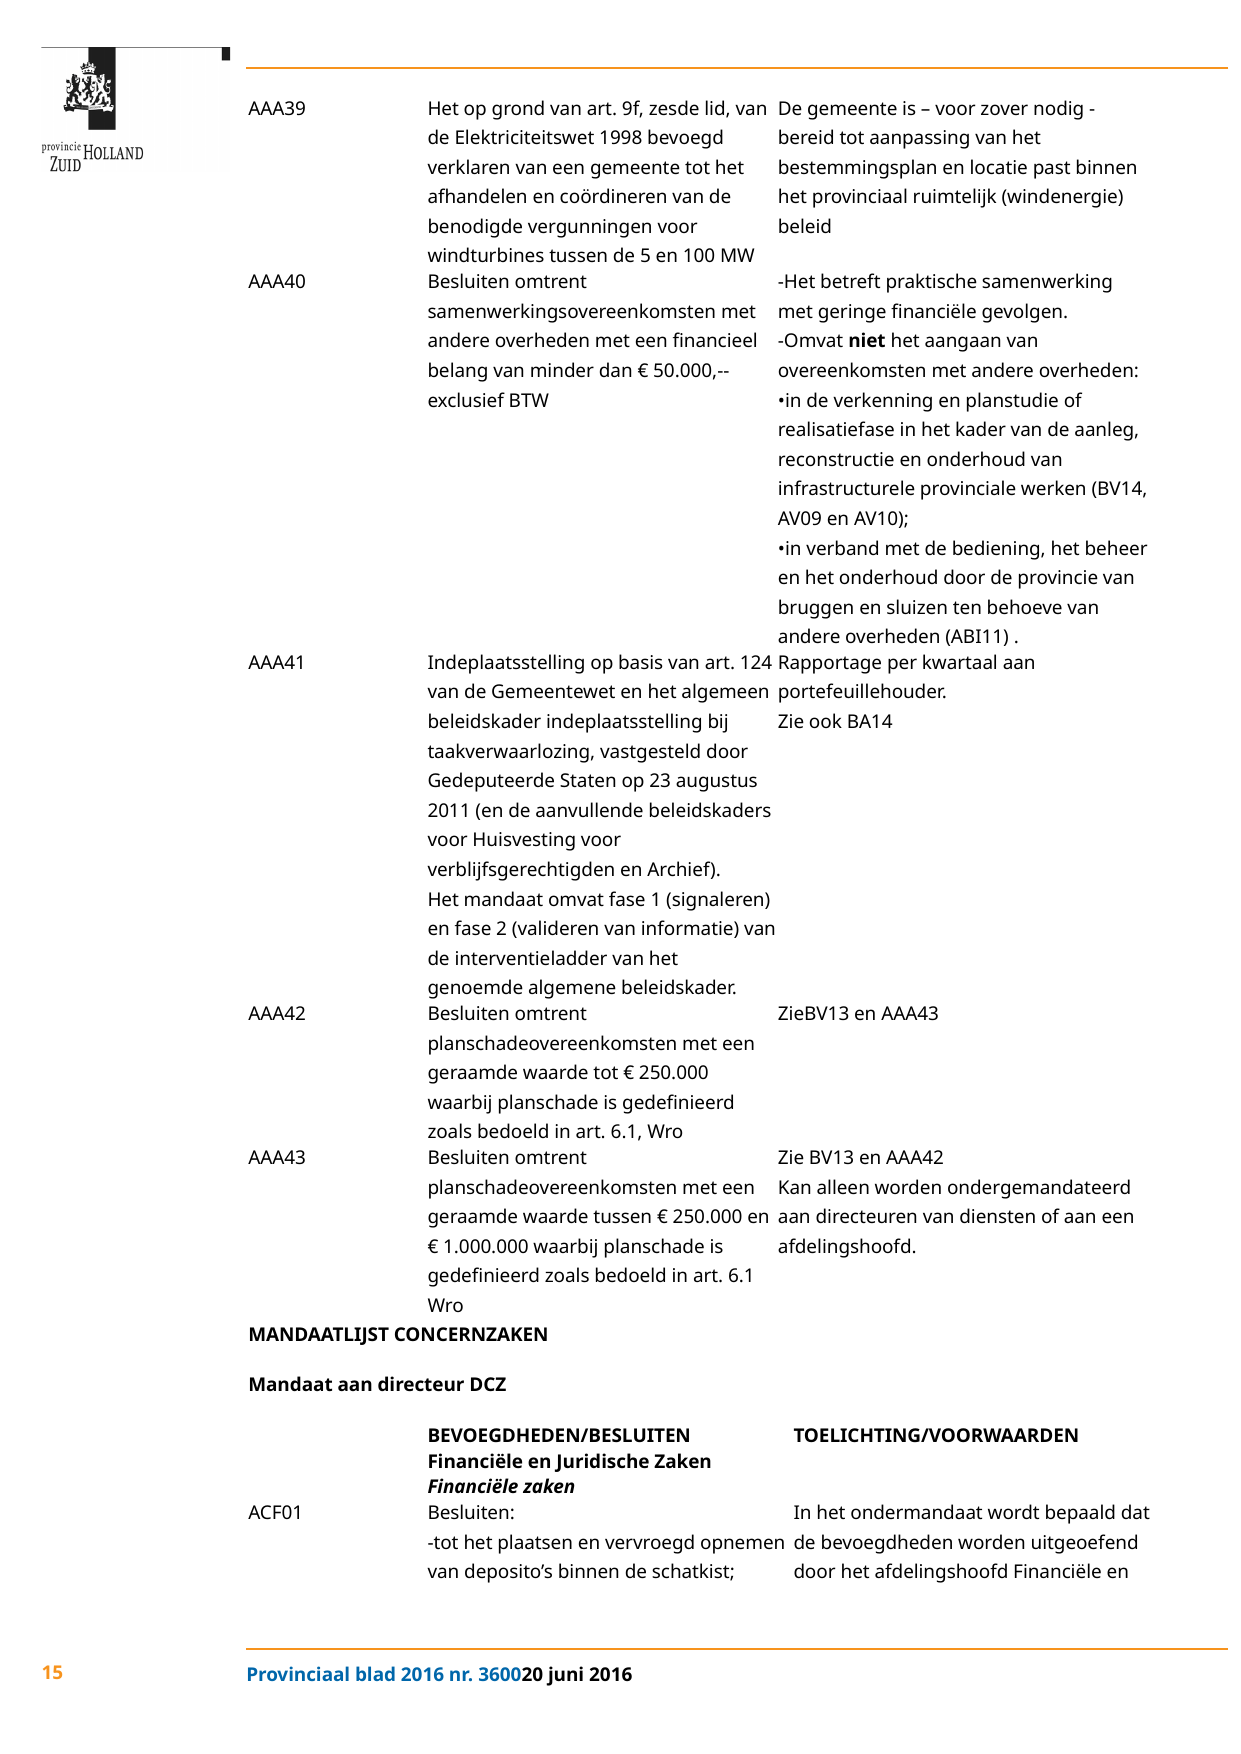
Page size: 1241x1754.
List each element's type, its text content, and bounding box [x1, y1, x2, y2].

table_cell [248, 1448, 427, 1474]
table_cell [793, 1474, 1152, 1499]
table_cell Besluiten omtrent planschadeovereenkomsten met een geraamde waarde tussen € 250.000 en € 1.000.000 waarbij planschade is gedefinieerd zoals bedoeld in art. 6.1 Wro [427, 1144, 778, 1318]
table_cell Rapportage per kwartaal aan portefeuillehouder. Zie ook BA14 [778, 649, 1152, 1000]
table_cell AAA39 [248, 95, 427, 268]
table_cell Financiële zaken [427, 1474, 793, 1499]
table_cell -Het betreft praktische samenwerking met geringe financiële gevolgen. -Omvat niet het aangaan van overeenkomsten met andere overheden: •in de verkenning en planstudie of realisatiefase in het kader van de aanleg, reconstructie en onderhoud van infrastructurele provinciale werken (BV14, AV09 en AV10); •in verband met de bediening, het beheer en het onderhoud door de provincie van bruggen en sluizen ten behoeve van andere overheden (ABI11) . [778, 269, 1152, 649]
table_cell [248, 1474, 427, 1499]
table_cell Besluiten omtrent planschadeovereenkomsten met een geraamde waarde tot € 250.000 waarbij planschade is gedefinieerd zoals bedoeld in art. 6.1, Wro [427, 1000, 778, 1144]
table_cell Het op grond van art. 9f, zesde lid, van de Elektriciteitswet 1998 bevoegd verklaren van een gemeente tot het afhandelen en coördineren van de benodigde vergunningen voor windturbines tussen de 5 en 100 MW [427, 95, 778, 268]
table_cell ZieBV13 en AAA43 [778, 1000, 1152, 1144]
table_cell Zie BV13 en AAA42 Kan alleen worden ondergemandateerd aan directeuren van diensten of aan een afdelingshoofd. [778, 1144, 1152, 1318]
table_cell In het ondermandaat wordt bepaald dat de bevoegdheden worden uitgeoefend door het afdelingshoofd Financiële en [793, 1499, 1152, 1584]
table_header TOELICHTING/VOORWAARDEN [793, 1422, 1152, 1448]
table_cell Besluiten: -tot het plaatsen en vervroegd opnemen van deposito’s binnen de schatkist; [427, 1499, 793, 1584]
table_header BEVOEGDHEDEN/BESLUITEN [427, 1422, 793, 1448]
table_header [248, 1422, 427, 1448]
table_cell AAA43 [248, 1144, 427, 1318]
table_cell AAA40 [248, 269, 427, 649]
table_cell AAA42 [248, 1000, 427, 1144]
text MANDAATLIJST CONCERNZAKEN [248, 1321, 1152, 1347]
table_cell Financiële en Juridische Zaken [427, 1448, 793, 1474]
table_cell [793, 1448, 1152, 1474]
table_cell AAA41 [248, 649, 427, 1000]
picture [41, 47, 231, 172]
text Mandaat aan directeur DCZ [248, 1372, 1152, 1397]
table_cell De gemeente is – voor zover nodig - bereid tot aanpassing van het bestemmingsplan en locatie past binnen het provinciaal ruimtelijk (windenergie) beleid [778, 95, 1152, 268]
table_cell Besluiten omtrent samenwerkingsovereenkomsten met andere overheden met een financieel belang van minder dan € 50.000,-- exclusief BTW [427, 269, 778, 649]
table_cell ACF01 [248, 1499, 427, 1584]
table_cell Indeplaatsstelling op basis van art. 124 van de Gemeentewet en het algemeen beleidskader indeplaatsstelling bij taakverwaarlozing, vastgesteld door Gedeputeerde Staten op 23 augustus 2011 (en de aanvullende beleidskaders voor Huisvesting voor verblijfsgerechtigden en Archief). Het mandaat omvat fase 1 (signaleren) en fase 2 (valideren van informatie) van de interventieladder van het genoemde algemene beleidskader. [427, 649, 778, 1000]
